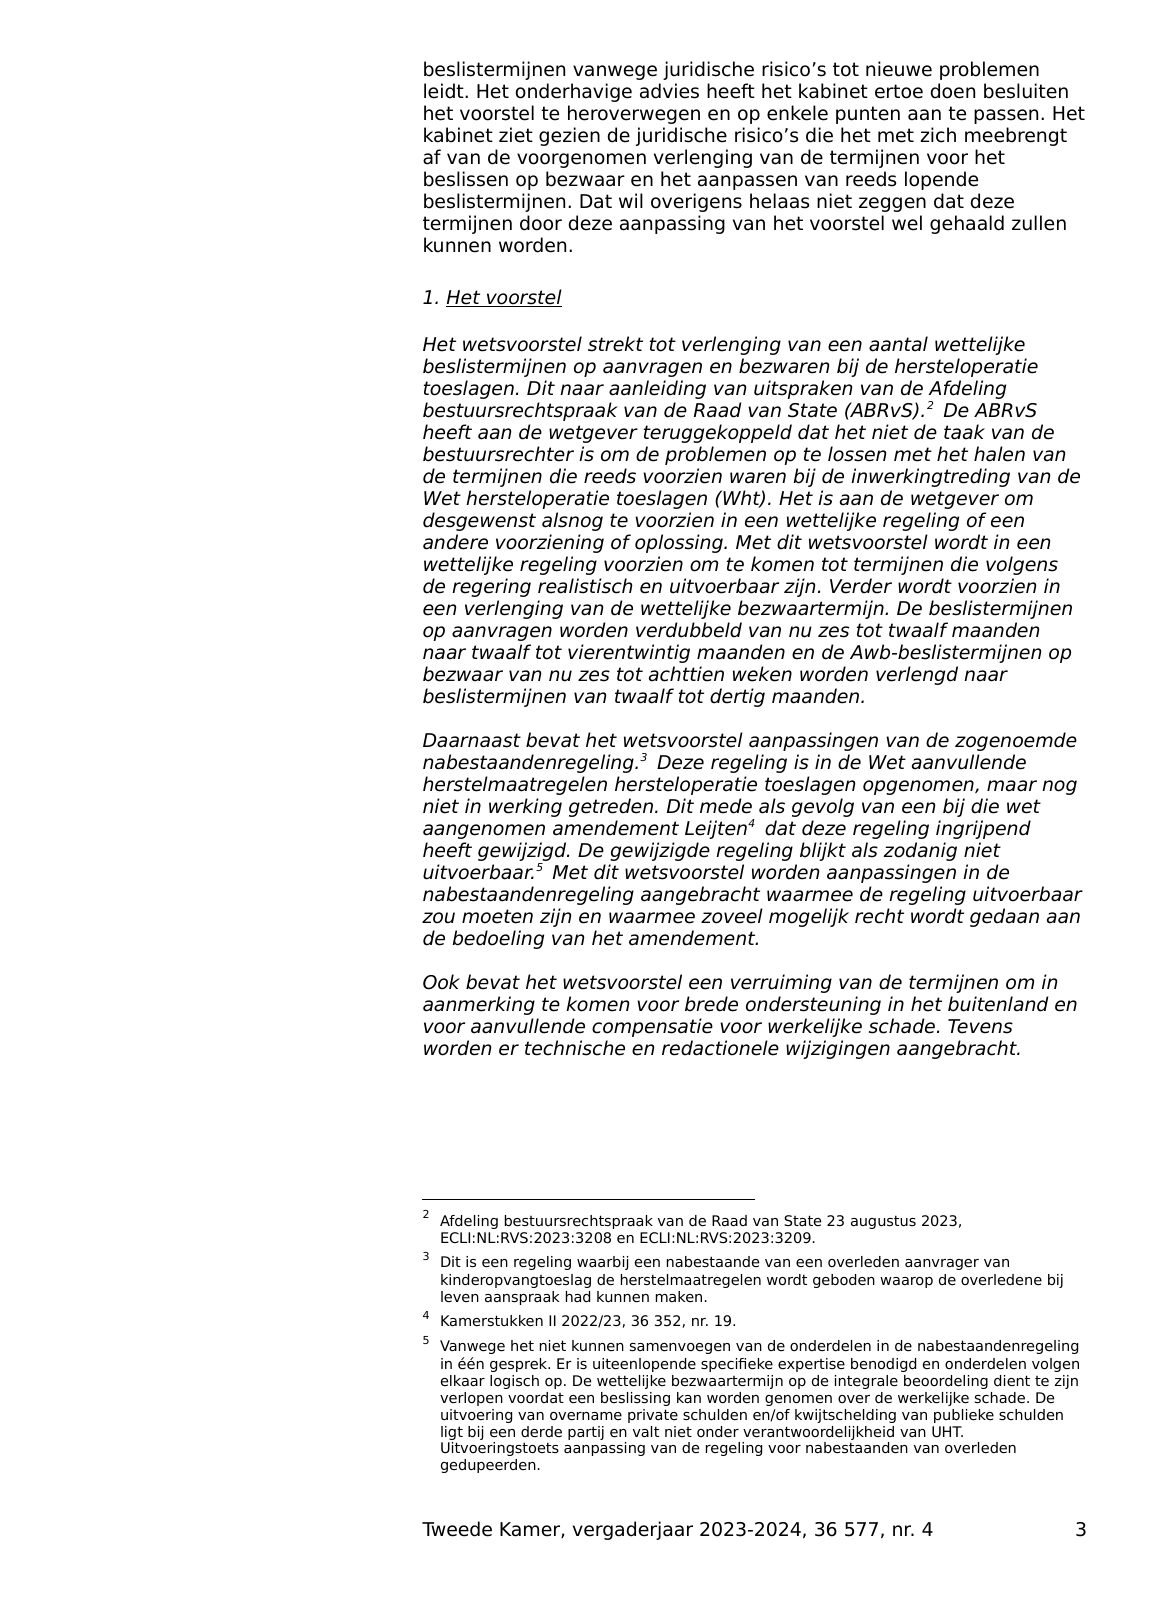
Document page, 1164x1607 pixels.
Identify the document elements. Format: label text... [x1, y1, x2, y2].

text Het wetsvoorstel strekt tot verlenging van een aantal wettelijke beslistermijnen op aanvragen en bezwaren bij de hersteloperatie toeslagen. Dit naar aanleiding van uitspraken van de Afdeling bestuursrechtspraak van de Raad van State (ABRvS). De ABRvS heeft aan de wetgever teruggekoppeld dat het niet de taak van de bestuursrechter is om de problemen op te lossen met het halen van de termijnen die reeds voorzien waren bij de inwerkingtreding van de Wet hersteloperatie toeslagen (Wht). Het is aan de wetgever om desgewenst alsnog te voorzien in een wettelijke regeling of een andere voorziening of oplossing. Met dit wetsvoorstel wordt in een wettelijke regeling voorzien om te komen tot termijnen die volgens de regering realistisch en uitvoerbaar zijn. Verder wordt voorzien in een verlenging van de wettelijke bezwaartermijn. De beslistermijnen op aanvragen worden verdubbeld van nu zes tot twaalf maanden naar twaalf tot vierentwintig maanden en de Awb-beslistermijnen op bezwaar van nu zes tot achttien weken worden verlengd naar beslistermijnen van twaalf tot dertig maanden. [422, 334, 1087, 707]
text Vanwege het niet kunnen samenvoegen van de onderdelen in de nabestaandenregeling in één gesprek. Er is uiteenlopende specifieke expertise benodigd en onderdelen volgen elkaar logisch op. De wettelijke bezwaartermijn op de integrale beoordeling dient te zijn verlopen voordat een beslissing kan worden genomen over de werkelijke schade. De uitvoering van overname private schulden en/of kwijtschelding van publieke schulden ligt bij een derde partij en valt niet onder verantwoordelijkheid van UHT. Uitvoeringstoets aanpassing van de regeling voor nabestaanden van overleden gedupeerden. [422, 1334, 1087, 1474]
text Daarnaast bevat het wetsvoorstel aanpassingen van de zogenoemde nabestaandenregeling. Deze regeling is in de Wet aanvullende herstelmaatregelen hersteloperatie toeslagen opgenomen, maar nog niet in werking getreden. Dit mede als gevolg van een bij die wet aangenomen amendement Leijten dat deze regeling ingrijpend heeft gewijzigd. De gewijzigde regeling blijkt als zodanig niet uitvoerbaar. Met dit wetsvoorstel worden aanpassingen in de nabestaandenregeling aangebracht waarmee de regeling uitvoerbaar zou moeten zijn en waarmee zoveel mogelijk recht wordt gedaan aan de bedoeling van het amendement. [422, 730, 1087, 949]
text Dit is een regeling waarbij een nabestaande van een overleden aanvrager van kinderopvangtoeslag de herstelmaatregelen wordt geboden waarop de overledene bij leven aanspraak had kunnen maken. [422, 1250, 1087, 1306]
text beslistermijnen vanwege juridische risico’s tot nieuwe problemen leidt. Het onderhavige advies heeft het kabinet ertoe doen besluiten het voorstel te heroverwegen en op enkele punten aan te passen. Het kabinet ziet gezien de juridische risico’s die het met zich meebrengt af van de voorgenomen verlenging van de termijnen voor het beslissen op bezwaar en het aanpassen van reeds lopende beslistermijnen. Dat wil overigens helaas niet zeggen dat deze termijnen door deze aanpassing van het voorstel wel gehaald zullen kunnen worden. [422, 59, 1087, 257]
subtitle 1. Het voorstel [422, 287, 1087, 309]
text Kamerstukken II 2022/23, 36 352, nr. 19. [422, 1309, 1087, 1331]
text Afdeling bestuursrechtspraak van de Raad van State 23 augustus 2023, ECLI:NL:RVS:2023:3208 en ECLI:NL:RVS:2023:3209. [422, 1208, 1087, 1247]
text Ook bevat het wetsvoorstel een verruiming van de termijnen om in aanmerking te komen voor brede ondersteuning in het buitenland en voor aanvullende compensatie voor werkelijke schade. Tevens worden er technische en redactionele wijzigingen aangebracht. [422, 972, 1087, 1059]
